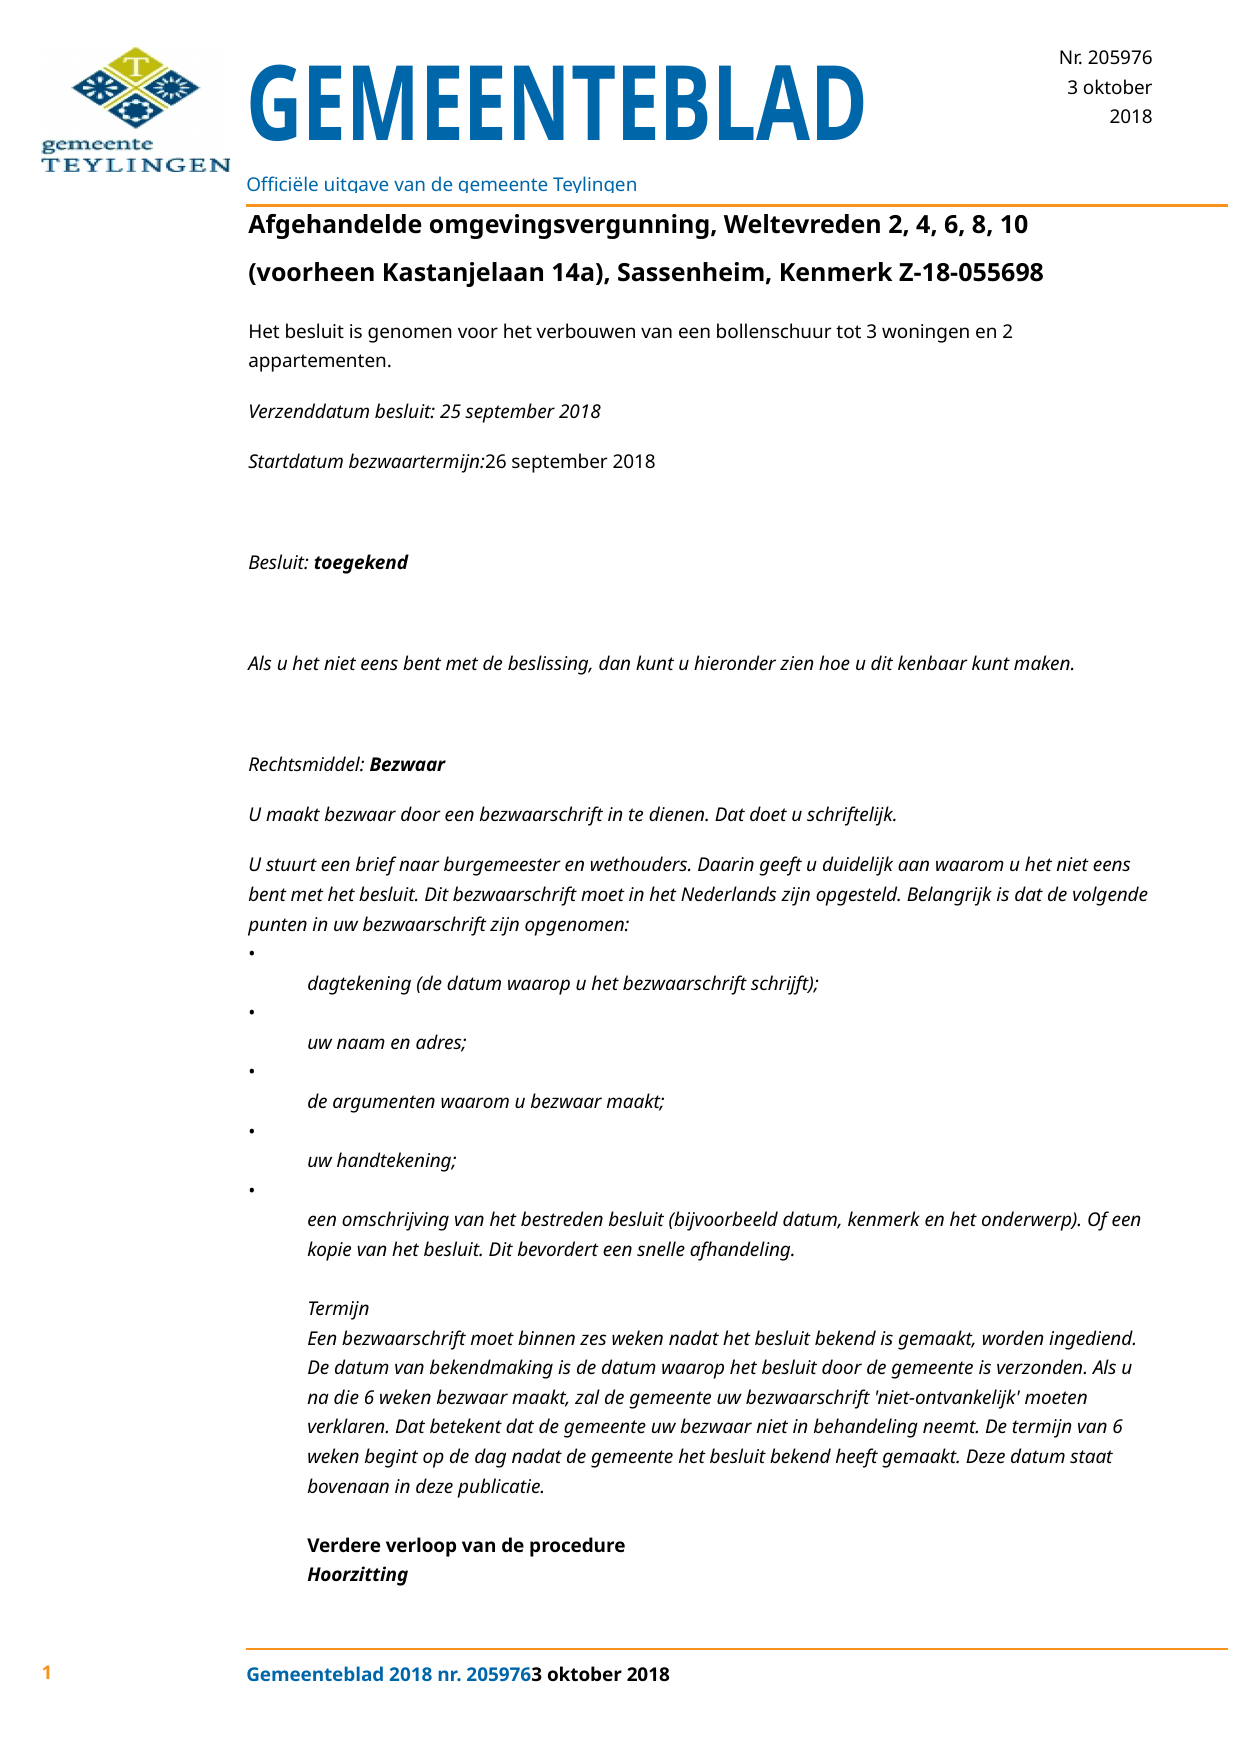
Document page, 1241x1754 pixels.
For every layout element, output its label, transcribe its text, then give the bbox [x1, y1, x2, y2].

list Hoorzitting [248, 1562, 1152, 1587]
list Termijn [248, 1295, 1152, 1321]
text Rechtsmiddel: Bezwaar [248, 751, 1152, 777]
text Startdatum bezwaartermijn:26 september 2018 [248, 448, 1152, 474]
text U maakt bezwaar door een bezwaarschrift in te dienen. Dat doet u schriftelijk. [248, 801, 1152, 827]
picture [41, 47, 231, 172]
text Verzenddatum besluit: 25 september 2018 [248, 398, 1152, 424]
list dagtekening (de datum waarop u het bezwaarschrift schrijft); [248, 970, 1152, 996]
text Het besluit is genomen voor het verbouwen van een bollenschuur tot 3 woningen en 2 appartementen. [248, 318, 1152, 373]
list de argumenten waarom u bezwaar maakt; [248, 1088, 1152, 1114]
list uw handtekening; [248, 1147, 1152, 1173]
text Als u het niet eens bent met de beslissing, dan kunt u hieronder zien hoe u dit kenbaar kunt maken. [248, 650, 1152, 676]
text Besluit: toegekend [248, 549, 1152, 575]
list een omschrijving van het bestreden besluit (bijvoorbeeld datum, kenmerk en het onderwerp). Of een kopie van het besluit. Dit bevordert een snelle afhandeling. [248, 1207, 1152, 1262]
text Afgehandelde omgevingsvergunning, Weltevreden 2, 4, 6, 8, 10 (voorheen Kastanjelaan 14a), Sassenheim, Kenmerk Z-18-055698 [248, 207, 1152, 288]
list uw naam en adres; [248, 1029, 1152, 1055]
list Een bezwaarschrift moet binnen zes weken nadat het besluit bekend is gemaakt, worden ingediend. De datum van bekendmaking is de datum waarop het besluit door de gemeente is verzonden. Als u na die 6 weken bezwaar maakt, zal de gemeente uw bezwaarschrift 'niet-ontvankelijk' moeten verklaren. Dat betekent dat de gemeente uw bezwaar niet in behandeling neemt. De termijn van 6 weken begint op de dag nadat de gemeente het besluit bekend heeft gemaakt. Deze datum staat bovenaan in deze publicatie. [248, 1325, 1152, 1499]
list Verdere verloop van de procedure [248, 1532, 1152, 1558]
text U stuurt een brief naar burgemeester en wethouders. Daarin geeft u duidelijk aan waarom u het niet eens bent met het besluit. Dit bezwaarschrift moet in het Nederlands zijn opgesteld. Belangrijk is dat de volgende punten in uw bezwaarschrift zijn opgenomen: [248, 852, 1152, 937]
